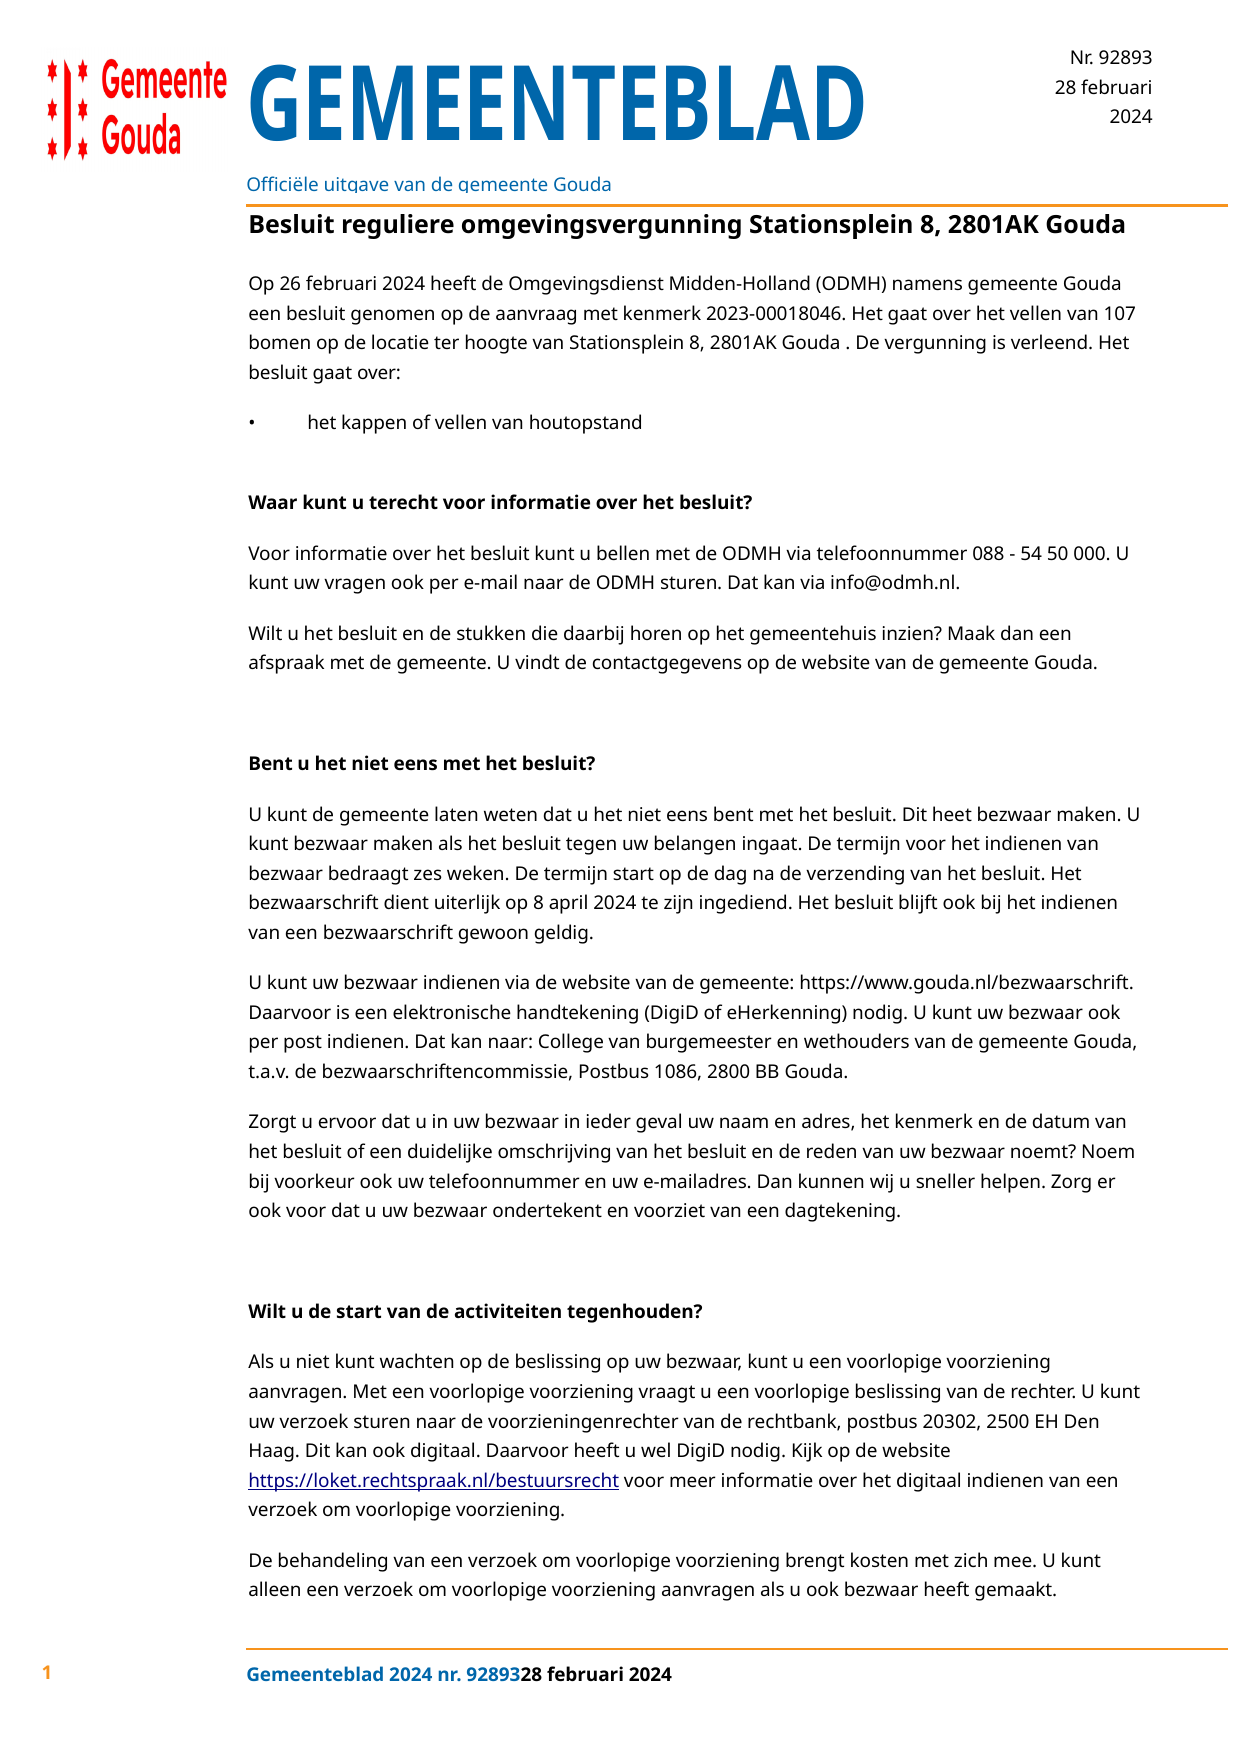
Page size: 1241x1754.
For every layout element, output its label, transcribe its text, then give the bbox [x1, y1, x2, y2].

text Besluit reguliere omgevingsvergunning Stationsplein 8, 2801AK Gouda [248, 207, 1152, 241]
text U kunt uw bezwaar indienen via de website van de gemeente: https://www.gouda.nl/bezwaarschrift. Daarvoor is een elektronische handtekening (DigiD of eHerkenning) nodig. U kunt uw bezwaar ook per post indienen. Dat kan naar: College van burgemeester en wethouders van de gemeente Gouda, t.a.v. de bezwaarschriftencommissie, Postbus 1086, 2800 BB Gouda. [248, 969, 1152, 1084]
list het kappen of vellen van houtopstand [248, 409, 1152, 435]
text Waar kunt u terecht voor informatie over het besluit? [248, 489, 1152, 515]
text U kunt de gemeente laten weten dat u het niet eens bent met het besluit. Dit heet bezwaar maken. U kunt bezwaar maken als het besluit tegen uw belangen ingaat. De termijn voor het indienen van bezwaar bedraagt zes weken. De termijn start op de dag na de verzending van het besluit. Het bezwaarschrift dient uiterlijk op 8 april 2024 te zijn ingediend. Het besluit blijft ook bij het indienen van een bezwaarschrift gewoon geldig. [248, 801, 1152, 945]
picture [41, 47, 231, 172]
text Als u niet kunt wachten op de beslissing op uw bezwaar, kunt u een voorlopige voorziening aanvragen. Met een voorlopige voorziening vraagt u een voorlopige beslissing van de rechter. U kunt uw verzoek sturen naar de voorzieningenrechter van de rechtbank, postbus 20302, 2500 EH Den Haag. Dit kan ook digitaal. Daarvoor heeft u wel DigiD nodig. Kijk op de website https://loket.rechtspraak.nl/bestuursrecht voor meer informatie over het digitaal indienen van een verzoek om voorlopige voorziening. [248, 1349, 1152, 1522]
text De behandeling van een verzoek om voorlopige voorziening brengt kosten met zich mee. U kunt alleen een verzoek om voorlopige voorziening aanvragen als u ook bezwaar heeft gemaakt. [248, 1547, 1152, 1602]
text Wilt u de start van de activiteiten tegenhouden? [248, 1298, 1152, 1324]
text Wilt u het besluit en de stukken die daarbij horen op het gemeentehuis inzien? Maak dan een afspraak met de gemeente. U vindt de contactgegevens op de website van de gemeente Gouda. [248, 620, 1152, 675]
text Bent u het niet eens met het besluit? [248, 750, 1152, 776]
text Voor informatie over het besluit kunt u bellen met de ODMH via telefoonnummer 088 - 54 50 000. U kunt uw vragen ook per e-mail naar de ODMH sturen. Dat kan via info@odmh.nl. [248, 540, 1152, 595]
text Zorgt u ervoor dat u in uw bezwaar in ieder geval uw naam en adres, het kenmerk en de datum van het besluit of een duidelijke omschrijving van het besluit en de reden van uw bezwaar noemt? Noem bij voorkeur ook uw telefoonnummer en uw e-mailadres. Dan kunnen wij u sneller helpen. Zorg er ook voor dat u uw bezwaar ondertekent en voorziet van een dagtekening. [248, 1109, 1152, 1223]
text Op 26 februari 2024 heeft de Omgevingsdienst Midden-Holland (ODMH) namens gemeente Gouda een besluit genomen op de aanvraag met kenmerk 2023-00018046. Het gaat over het vellen van 107 bomen op de locatie ter hoogte van Stationsplein 8, 2801AK Gouda . De vergunning is verleend. Het besluit gaat over: [248, 270, 1152, 385]
